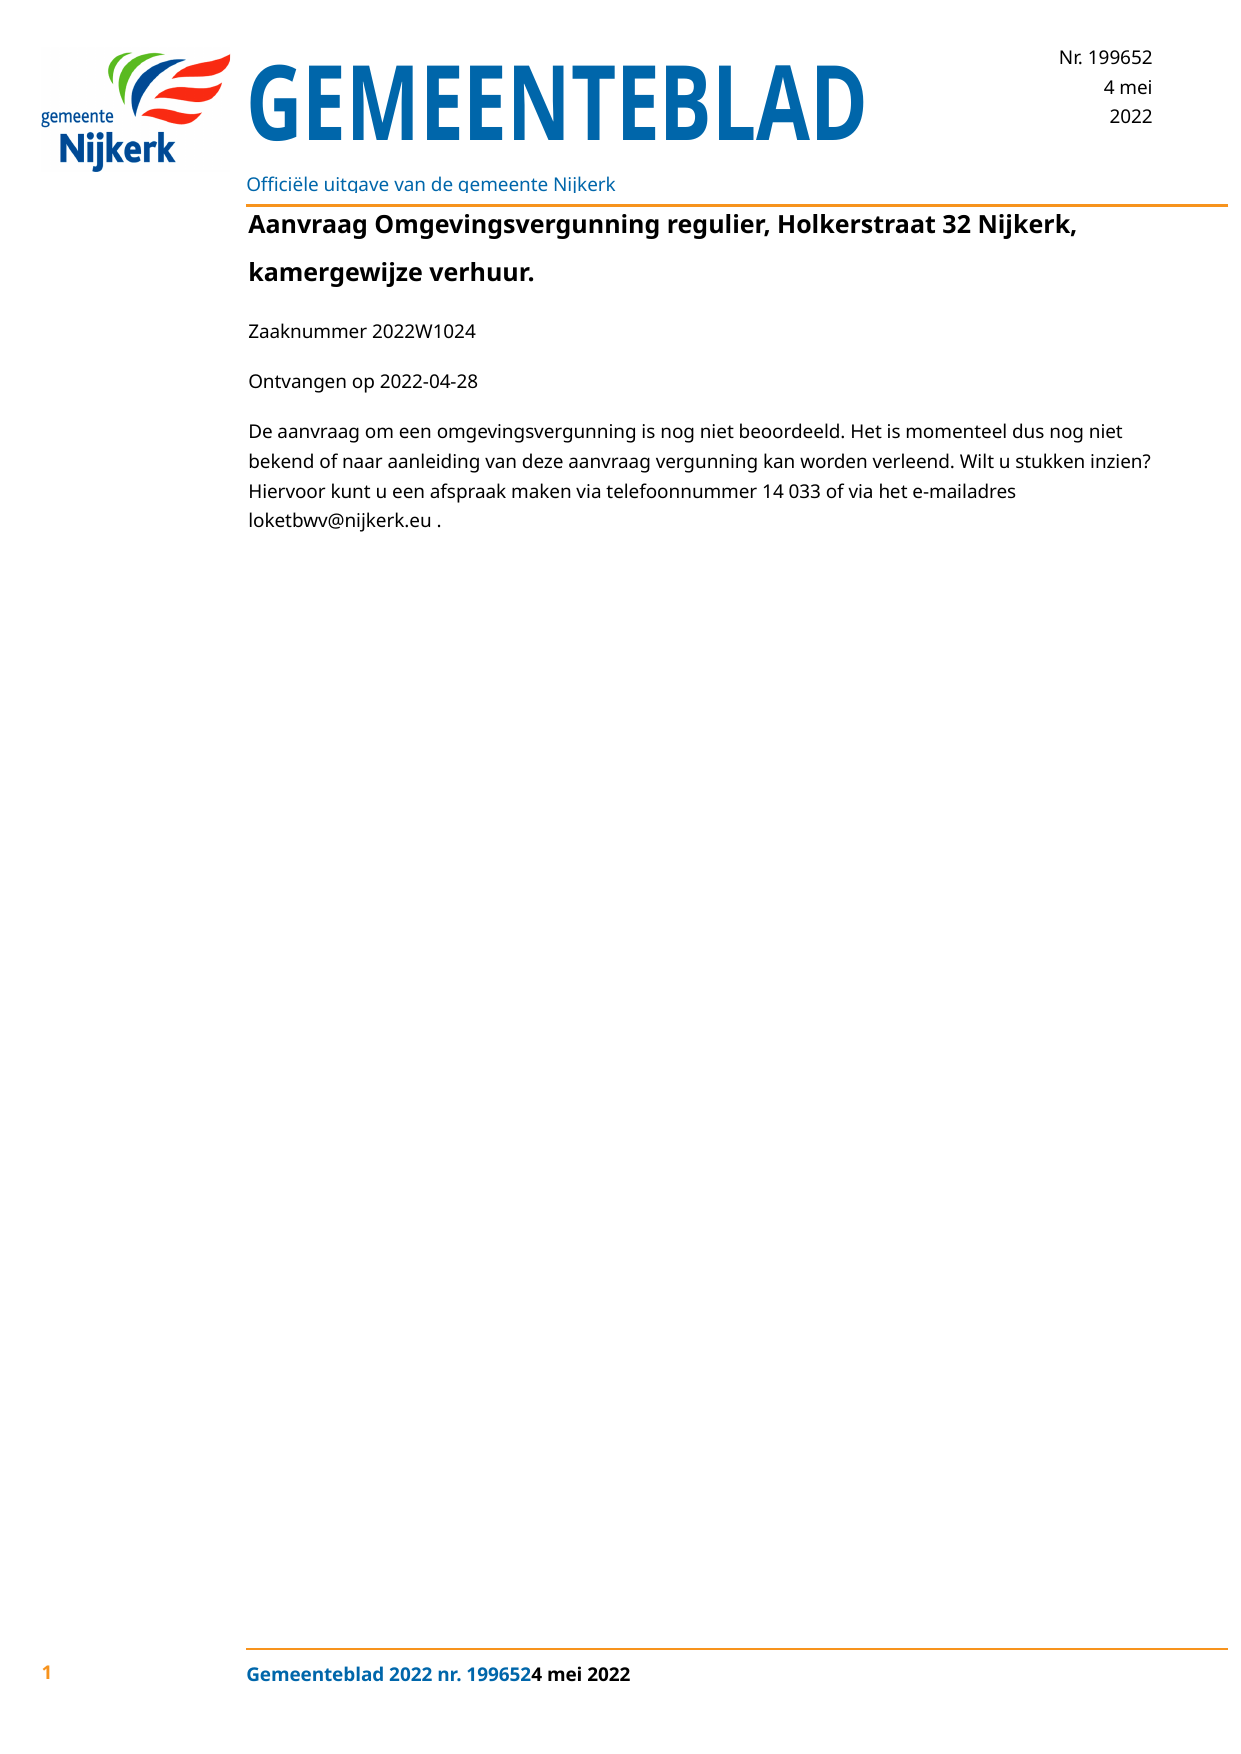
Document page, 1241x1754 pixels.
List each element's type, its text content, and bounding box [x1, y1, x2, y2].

text Zaaknummer 2022W1024 [248, 318, 1152, 344]
picture [41, 47, 231, 172]
text Ontvangen op 2022-04-28 [248, 368, 1152, 394]
text Aanvraag Omgevingsvergunning regulier, Holkerstraat 32 Nijkerk, kamergewijze verhuur. [248, 207, 1152, 288]
text De aanvraag om een omgevingsvergunning is nog niet beoordeeld. Het is momenteel dus nog niet bekend of naar aanleiding van deze aanvraag vergunning kan worden verleend. Wilt u stukken inzien? Hiervoor kunt u een afspraak maken via telefoonnummer 14 033 of via het e-mailadres loketbwv@nijkerk.eu . [248, 419, 1152, 533]
